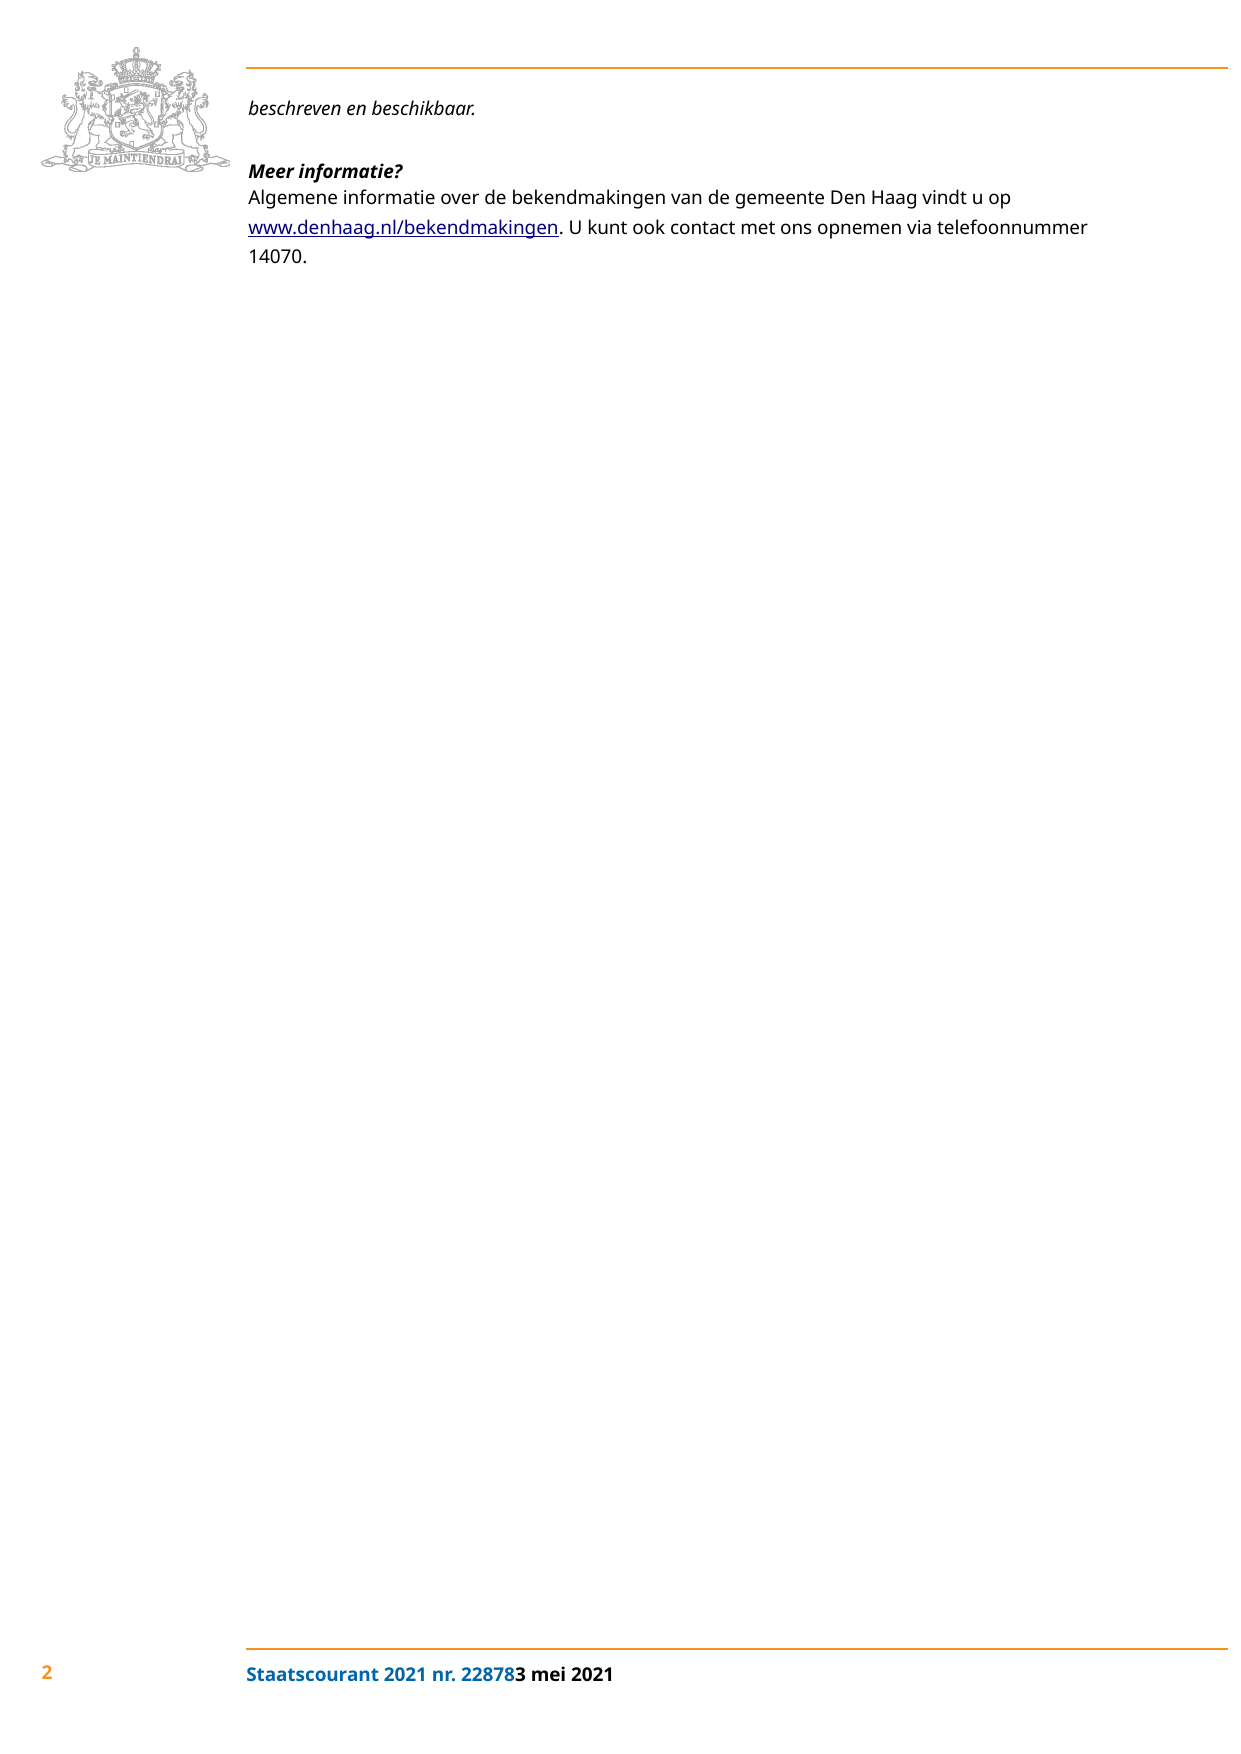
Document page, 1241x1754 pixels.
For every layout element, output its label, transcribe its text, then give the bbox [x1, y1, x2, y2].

text beschreven en beschikbaar. [248, 95, 1152, 121]
text Meer informatie? [248, 159, 1152, 184]
text Algemene informatie over de bekendmakingen van de gemeente Den Haag vindt u op www.denhaag.nl/bekendmakingen. U kunt ook contact met ons opnemen via telefoonnummer 14070. [248, 184, 1152, 269]
picture [41, 47, 231, 172]
